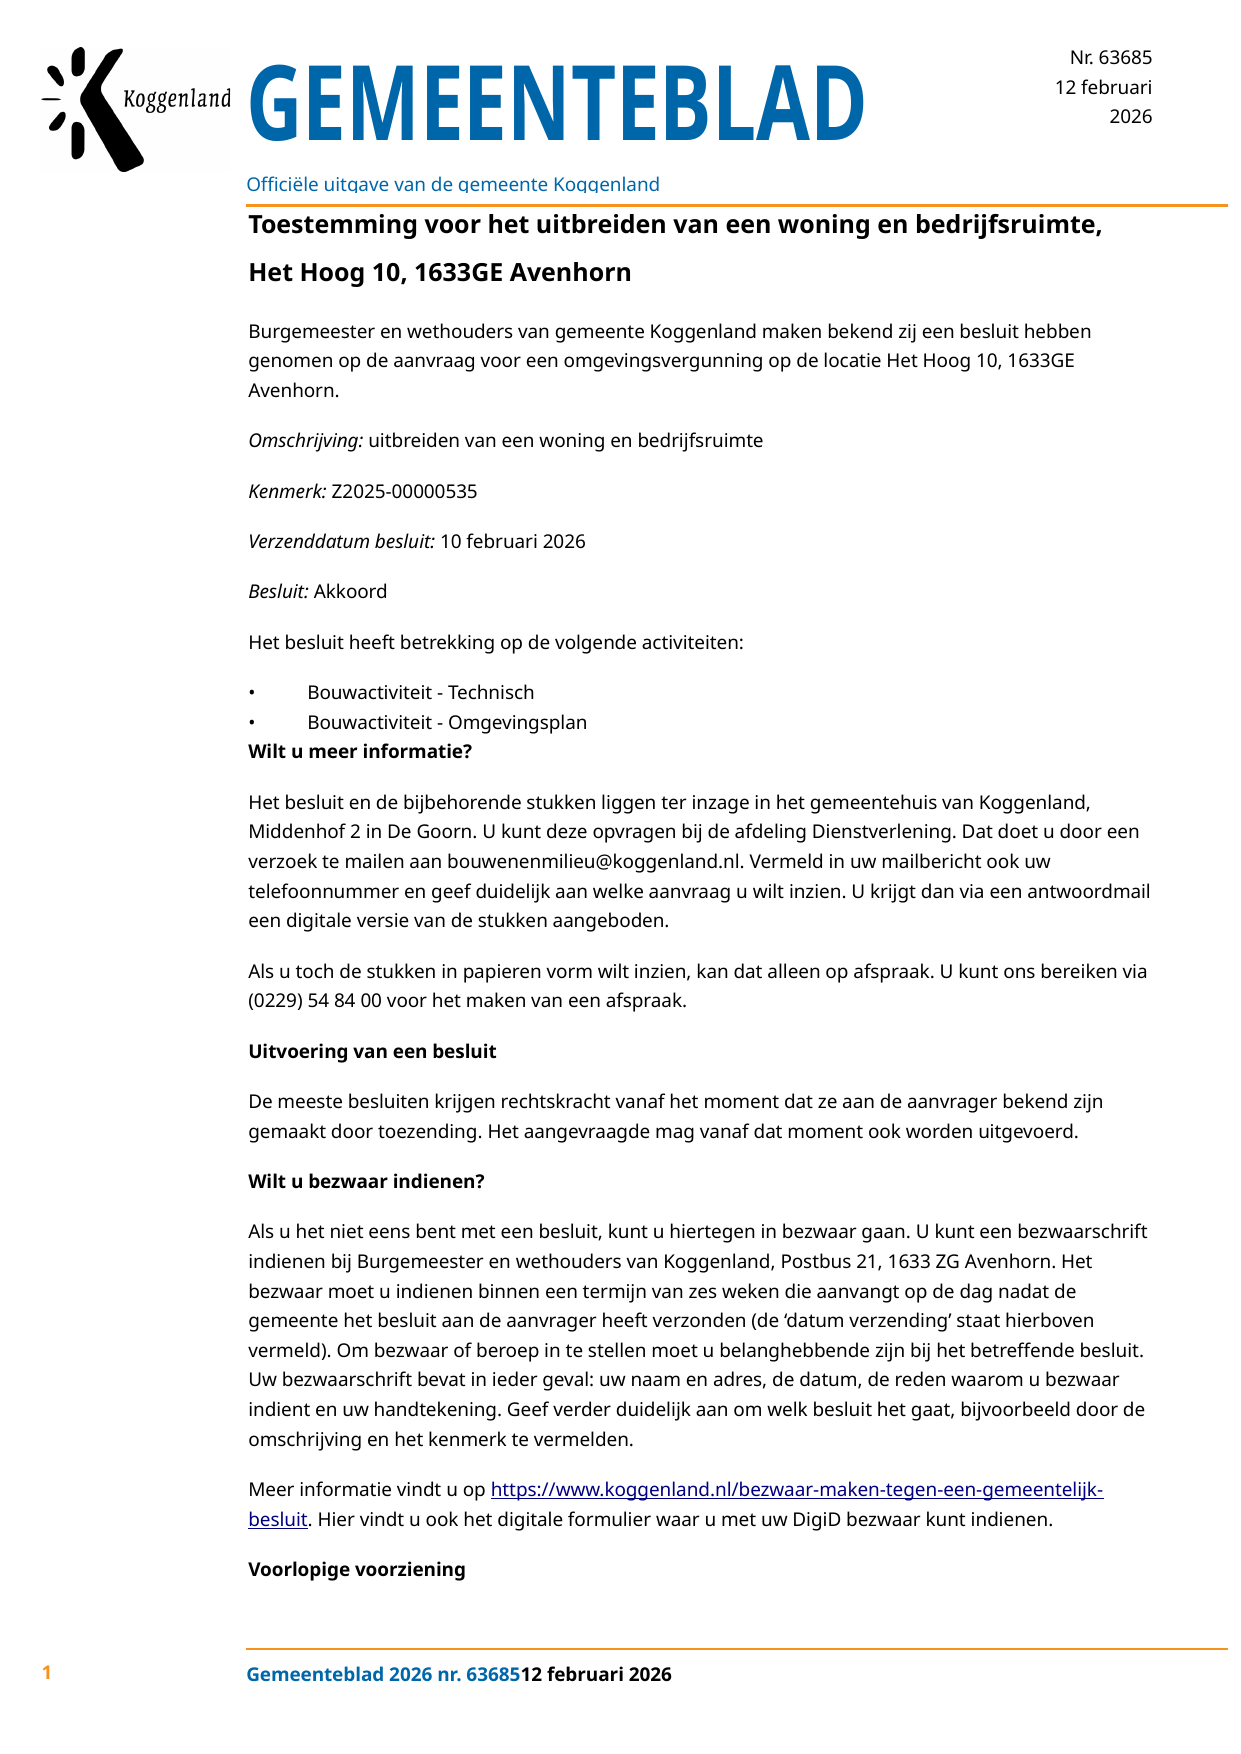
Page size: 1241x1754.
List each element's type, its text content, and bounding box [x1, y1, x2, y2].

text Uitvoering van een besluit [248, 1038, 1152, 1064]
list Bouwactiviteit - Omgevingsplan [248, 709, 1152, 735]
text Het besluit en de bijbehorende stukken liggen ter inzage in het gemeentehuis van Koggenland, Middenhof 2 in De Goorn. U kunt deze opvragen bij de afdeling Dienstverlening. Dat doet u door een verzoek te mailen aan bouwenenmilieu@koggenland.nl. Vermeld in uw mailbericht ook uw telefoonnummer en geef duidelijk aan welke aanvraag u wilt inzien. U krijgt dan via een antwoordmail een digitale versie van de stukken aangeboden. [248, 789, 1152, 933]
text De meeste besluiten krijgen rechtskracht vanaf het moment dat ze aan de aanvrager bekend zijn gemaakt door toezending. Het aangevraagde mag vanaf dat moment ook worden uitgevoerd. [248, 1088, 1152, 1144]
text Verzenddatum besluit: 10 februari 2026 [248, 528, 1152, 554]
list Bouwactiviteit - Technisch [248, 679, 1152, 705]
picture [41, 47, 231, 172]
text Voorlopige voorziening [248, 1556, 1152, 1582]
text Burgemeester en wethouders van gemeente Koggenland maken bekend zij een besluit hebben genomen op de aanvraag voor een omgevingsvergunning op de locatie Het Hoog 10, 1633GE Avenhorn. [248, 318, 1152, 403]
text Wilt u meer informatie? [248, 739, 1152, 764]
text Wilt u bezwaar indienen? [248, 1168, 1152, 1194]
text Meer informatie vindt u op https://www.koggenland.nl/bezwaar-maken-tegen-een-gemeentelijk-besluit. Hier vindt u ook het digitale formulier waar u met uw DigiD bezwaar kunt indienen. [248, 1476, 1152, 1532]
text Besluit: Akkoord [248, 579, 1152, 604]
text Als u toch de stukken in papieren vorm wilt inzien, kan dat alleen op afspraak. U kunt ons bereiken via (0229) 54 84 00 voor het maken van een afspraak. [248, 958, 1152, 1013]
text Het besluit heeft betrekking op de volgende activiteiten: [248, 629, 1152, 655]
text Als u het niet eens bent met een besluit, kunt u hiertegen in bezwaar gaan. U kunt een bezwaarschrift indienen bij Burgemeester en wethouders van Koggenland, Postbus 21, 1633 ZG Avenhorn. Het bezwaar moet u indienen binnen een termijn van zes weken die aanvangt op de dag nadat de gemeente het besluit aan de aanvrager heeft verzonden (de ‘datum verzending’ staat hierboven vermeld). Om bezwaar of beroep in te stellen moet u belanghebbende zijn bij het betreffende besluit. Uw bezwaarschrift bevat in ieder geval: uw naam en adres, de datum, de reden waarom u bezwaar indient en uw handtekening. Geef verder duidelijk aan om welk besluit het gaat, bijvoorbeeld door de omschrijving en het kenmerk te vermelden. [248, 1219, 1152, 1452]
text Omschrijving: uitbreiden van een woning en bedrijfsruimte [248, 427, 1152, 453]
text Kenmerk: Z2025-00000535 [248, 478, 1152, 504]
text Toestemming voor het uitbreiden van een woning en bedrijfsruimte, Het Hoog 10, 1633GE Avenhorn [248, 207, 1152, 288]
